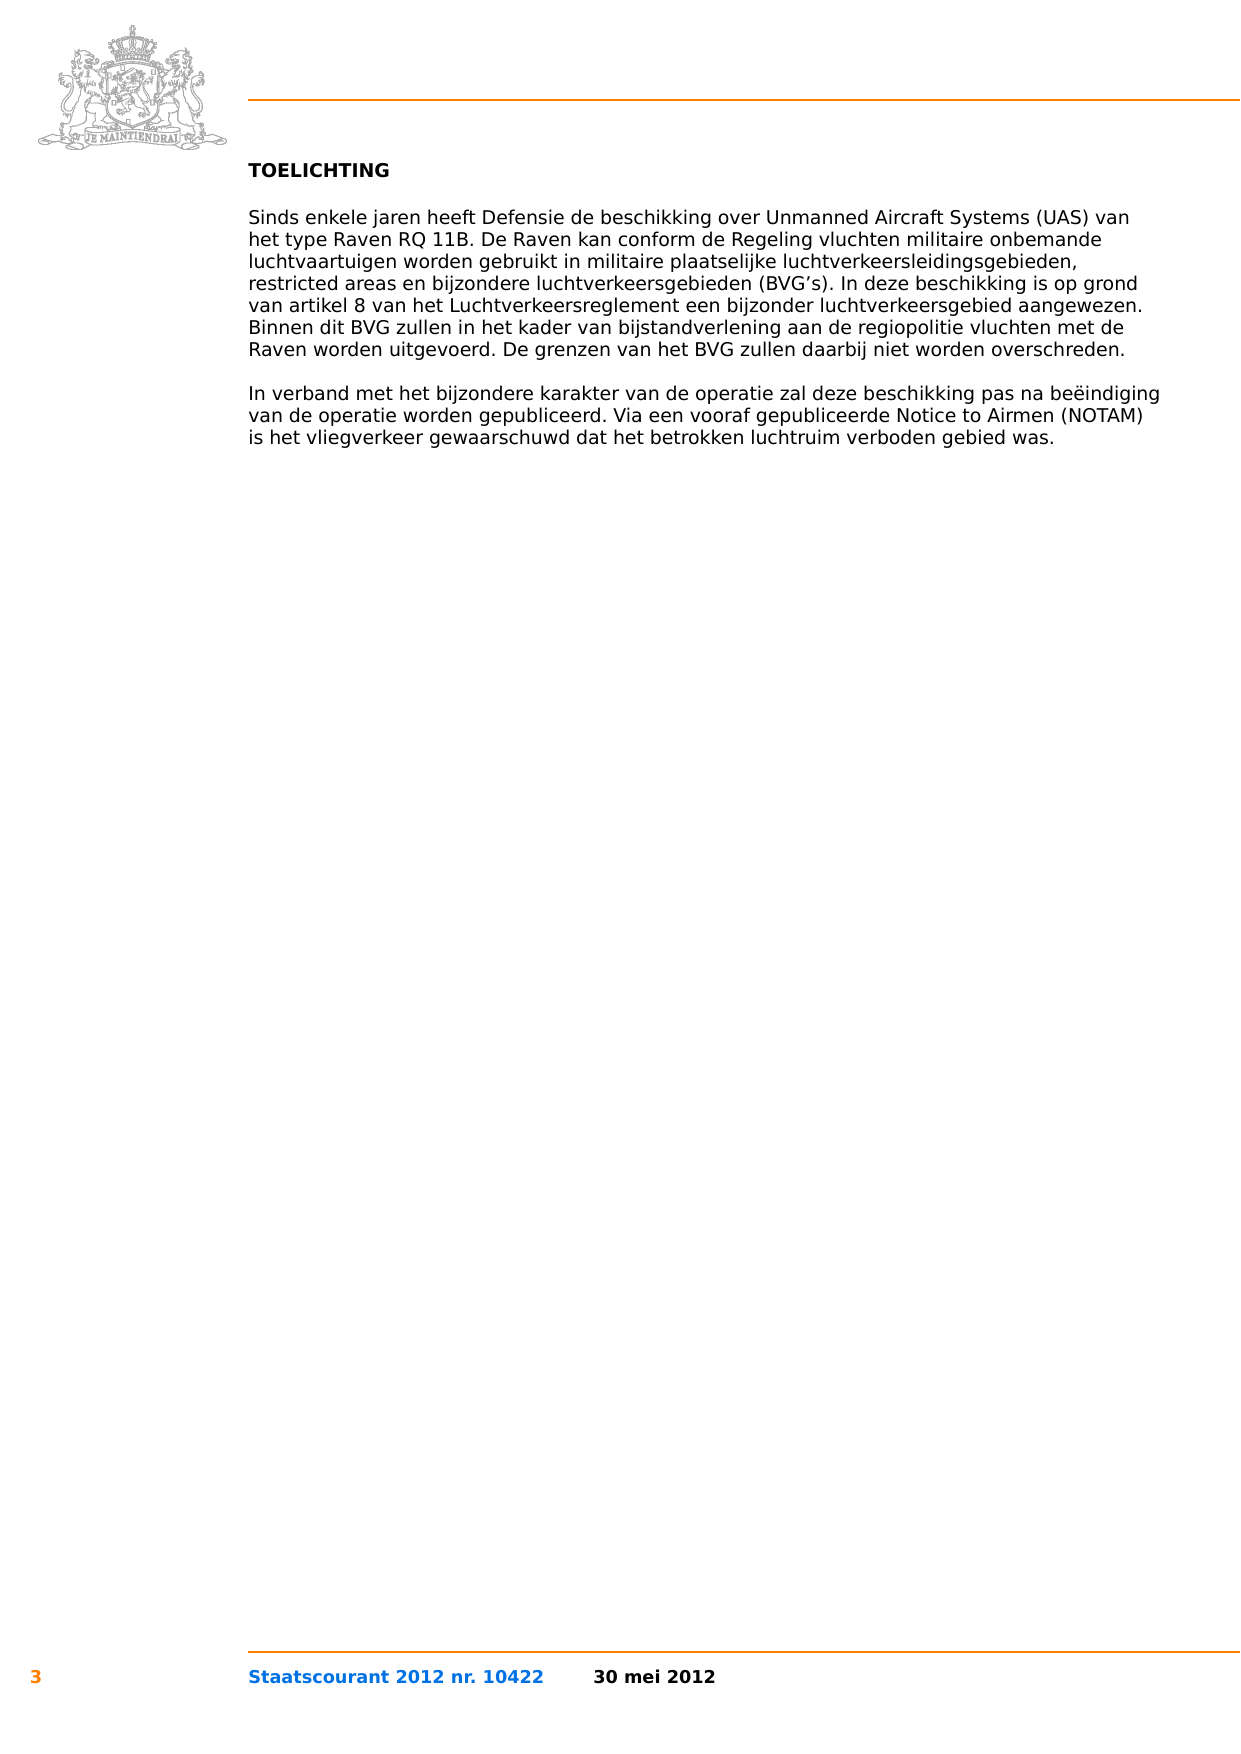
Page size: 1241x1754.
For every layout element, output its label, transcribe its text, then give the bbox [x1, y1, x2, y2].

picture [38, 25, 227, 150]
text In verband met het bijzondere karakter van de operatie zal deze beschikking pas na beëindiging van de operatie worden gepubliceerd. Via een vooraf gepubliceerde Notice to Airmen (NOTAM) is het vliegverkeer gewaarschuwd dat het betrokken luchtruim verboden gebied was. [248, 383, 1163, 448]
subtitle TOELICHTING [248, 160, 1163, 182]
text Sinds enkele jaren heeft Defensie de beschikking over Unmanned Aircraft Systems (UAS) van het type Raven RQ 11B. De Raven kan conform de Regeling vluchten militaire onbemande luchtvaartuigen worden gebruikt in militaire plaatselijke luchtverkeersleidingsgebieden, restricted areas en bijzondere luchtverkeersgebieden (BVG’s). In deze beschikking is op grond van artikel 8 van het Luchtverkeersreglement een bijzonder luchtverkeersgebied aangewezen. Binnen dit BVG zullen in het kader van bijstandverlening aan de regiopolitie vluchten met de Raven worden uitgevoerd. De grenzen van het BVG zullen daarbij niet worden overschreden. [248, 207, 1163, 361]
